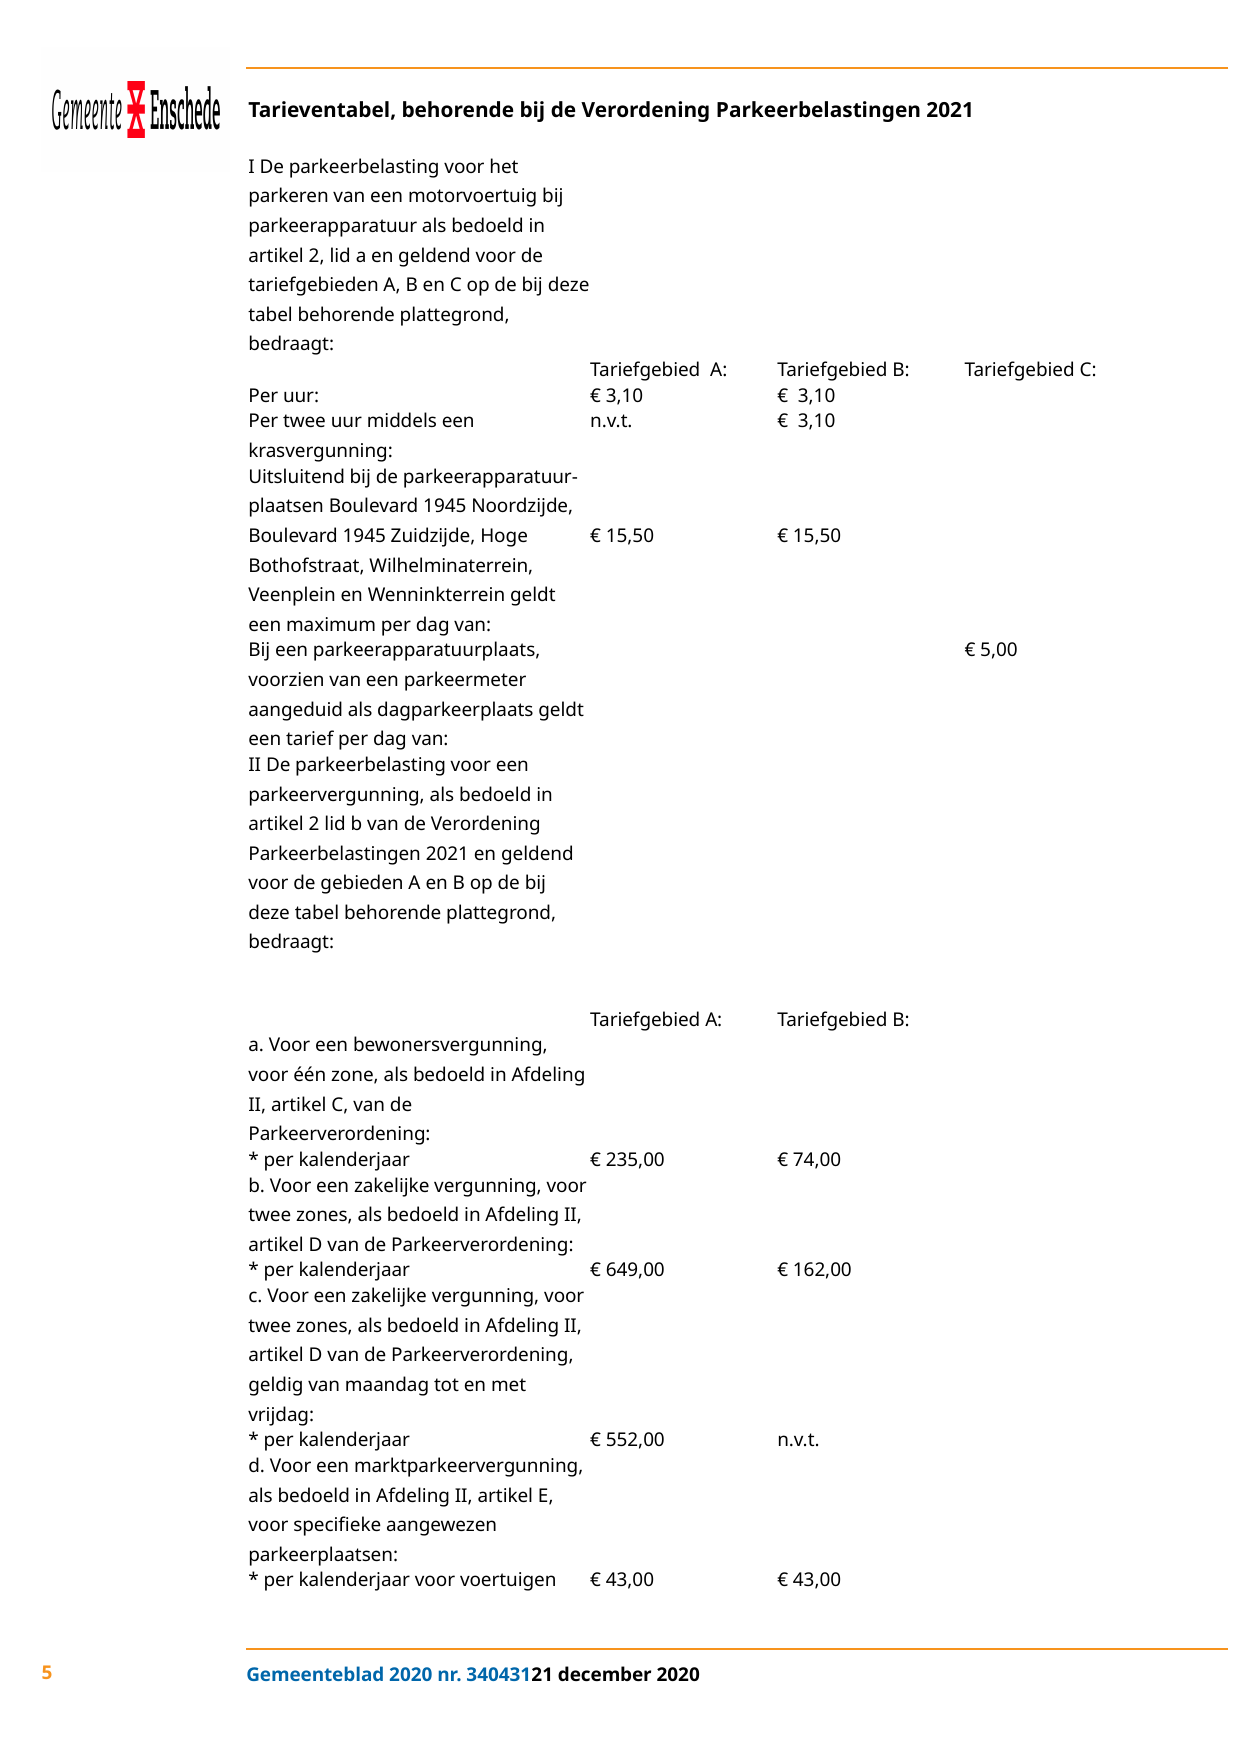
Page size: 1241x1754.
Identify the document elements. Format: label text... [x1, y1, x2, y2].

table_cell [777, 1032, 964, 1146]
table_cell [590, 1283, 777, 1426]
table_cell Per twee uur middels een krasvergunning: [248, 408, 590, 463]
table_cell a. Voor een bewonersvergunning, voor één zone, als bedoeld in Afdeling II, artikel C, van de Parkeerverordening: [248, 1032, 590, 1146]
table_cell € 3,10 [777, 408, 964, 463]
table_cell n.v.t. [777, 1426, 964, 1452]
table_cell € 649,00 [590, 1257, 777, 1282]
table_cell n.v.t. [590, 408, 777, 463]
table_cell [964, 1146, 1152, 1172]
table_cell [248, 954, 590, 980]
table_cell € 3,10 [590, 382, 777, 408]
table_cell [590, 1032, 777, 1146]
table_cell [590, 980, 777, 1006]
table_cell [590, 954, 777, 980]
table_cell Per uur: [248, 382, 590, 408]
table_header [590, 153, 777, 356]
table_cell * per kalenderjaar [248, 1146, 590, 1172]
table_cell [964, 1283, 1152, 1426]
table_cell [964, 1452, 1152, 1567]
table_cell * per kalenderjaar [248, 1257, 590, 1282]
table_cell € 162,00 [777, 1257, 964, 1282]
table_cell b. Voor een zakelijke vergunning, voor twee zones, als bedoeld in Afdeling II, artikel D van de Parkeerverordening: [248, 1172, 590, 1257]
table_cell [248, 356, 590, 382]
table_cell Uitsluitend bij de parkeerapparatuur-plaatsen Boulevard 1945 Noordzijde, Boulevard 1945 Zuidzijde, Hoge Bothofstraat, Wilhelminaterrein, Veenplein en Wenninkterrein geldt een maximum per dag van: [248, 463, 590, 637]
table_cell c. Voor een zakelijke vergunning, voor twee zones, als bedoeld in Afdeling II, artikel D van de Parkeerverordening, geldig van maandag tot en met vrijdag: [248, 1283, 590, 1426]
table_cell [964, 980, 1152, 1006]
table_cell Tariefgebied A: [590, 356, 777, 382]
table_cell € 74,00 [777, 1146, 964, 1172]
table_cell [777, 1452, 964, 1567]
table_cell [590, 1452, 777, 1567]
table_cell [590, 637, 777, 751]
picture [41, 47, 231, 172]
table_cell [777, 954, 964, 980]
table_cell * per kalenderjaar voor voertuigen [248, 1567, 590, 1592]
table_cell € 43,00 [590, 1567, 777, 1592]
table_header I De parkeerbelasting voor het parkeren van een motorvoertuig bij parkeerapparatuur als bedoeld in artikel 2, lid a en geldend voor de tariefgebieden A, B en C op de bij deze tabel behorende plattegrond, bedraagt: [248, 153, 590, 356]
text Tarieventabel, behorende bij de Verordening Parkeerbelastingen 2021 [248, 95, 1152, 123]
table_cell [964, 1006, 1152, 1032]
table_cell [964, 382, 1152, 408]
table_cell € 43,00 [777, 1567, 964, 1592]
table_cell [964, 408, 1152, 463]
table_cell [777, 1283, 964, 1426]
table_cell [964, 463, 1152, 637]
table_cell [590, 1172, 777, 1257]
table_cell € 15,50 [590, 463, 777, 637]
table_cell [248, 1006, 590, 1032]
table_cell [964, 1032, 1152, 1146]
table_cell II De parkeerbelasting voor een parkeervergunning, als bedoeld in artikel 2 lid b van de Verordening Parkeerbelastingen 2021 en geldend voor de gebieden A en B op de bij deze tabel behorende plattegrond, bedraagt: [248, 751, 590, 954]
table_cell € 235,00 [590, 1146, 777, 1172]
table_cell Tariefgebied C: [964, 356, 1152, 382]
table_cell [964, 1426, 1152, 1452]
table_cell d. Voor een marktparkeervergunning, als bedoeld in Afdeling II, artikel E, voor specifieke aangewezen parkeerplaatsen: [248, 1452, 590, 1567]
table_cell [964, 751, 1152, 954]
table_cell [777, 1172, 964, 1257]
table_cell [964, 954, 1152, 980]
table_cell [964, 1257, 1152, 1282]
table_cell € 3,10 [777, 382, 964, 408]
table_cell * per kalenderjaar [248, 1426, 590, 1452]
table_cell [777, 751, 964, 954]
table_cell [777, 980, 964, 1006]
table_cell € 5,00 [964, 637, 1152, 751]
table_cell [777, 637, 964, 751]
table_cell [964, 1172, 1152, 1257]
table_cell Tariefgebied B: [777, 356, 964, 382]
table_cell € 552,00 [590, 1426, 777, 1452]
table_cell Bij een parkeerapparatuurplaats, voorzien van een parkeermeter aangeduid als dagparkeerplaats geldt een tarief per dag van: [248, 637, 590, 751]
table_cell Tariefgebied B: [777, 1006, 964, 1032]
table_cell € 15,50 [777, 463, 964, 637]
table_cell [590, 751, 777, 954]
table_cell Tariefgebied A: [590, 1006, 777, 1032]
table_cell [964, 1567, 1152, 1592]
table_cell [248, 980, 590, 1006]
